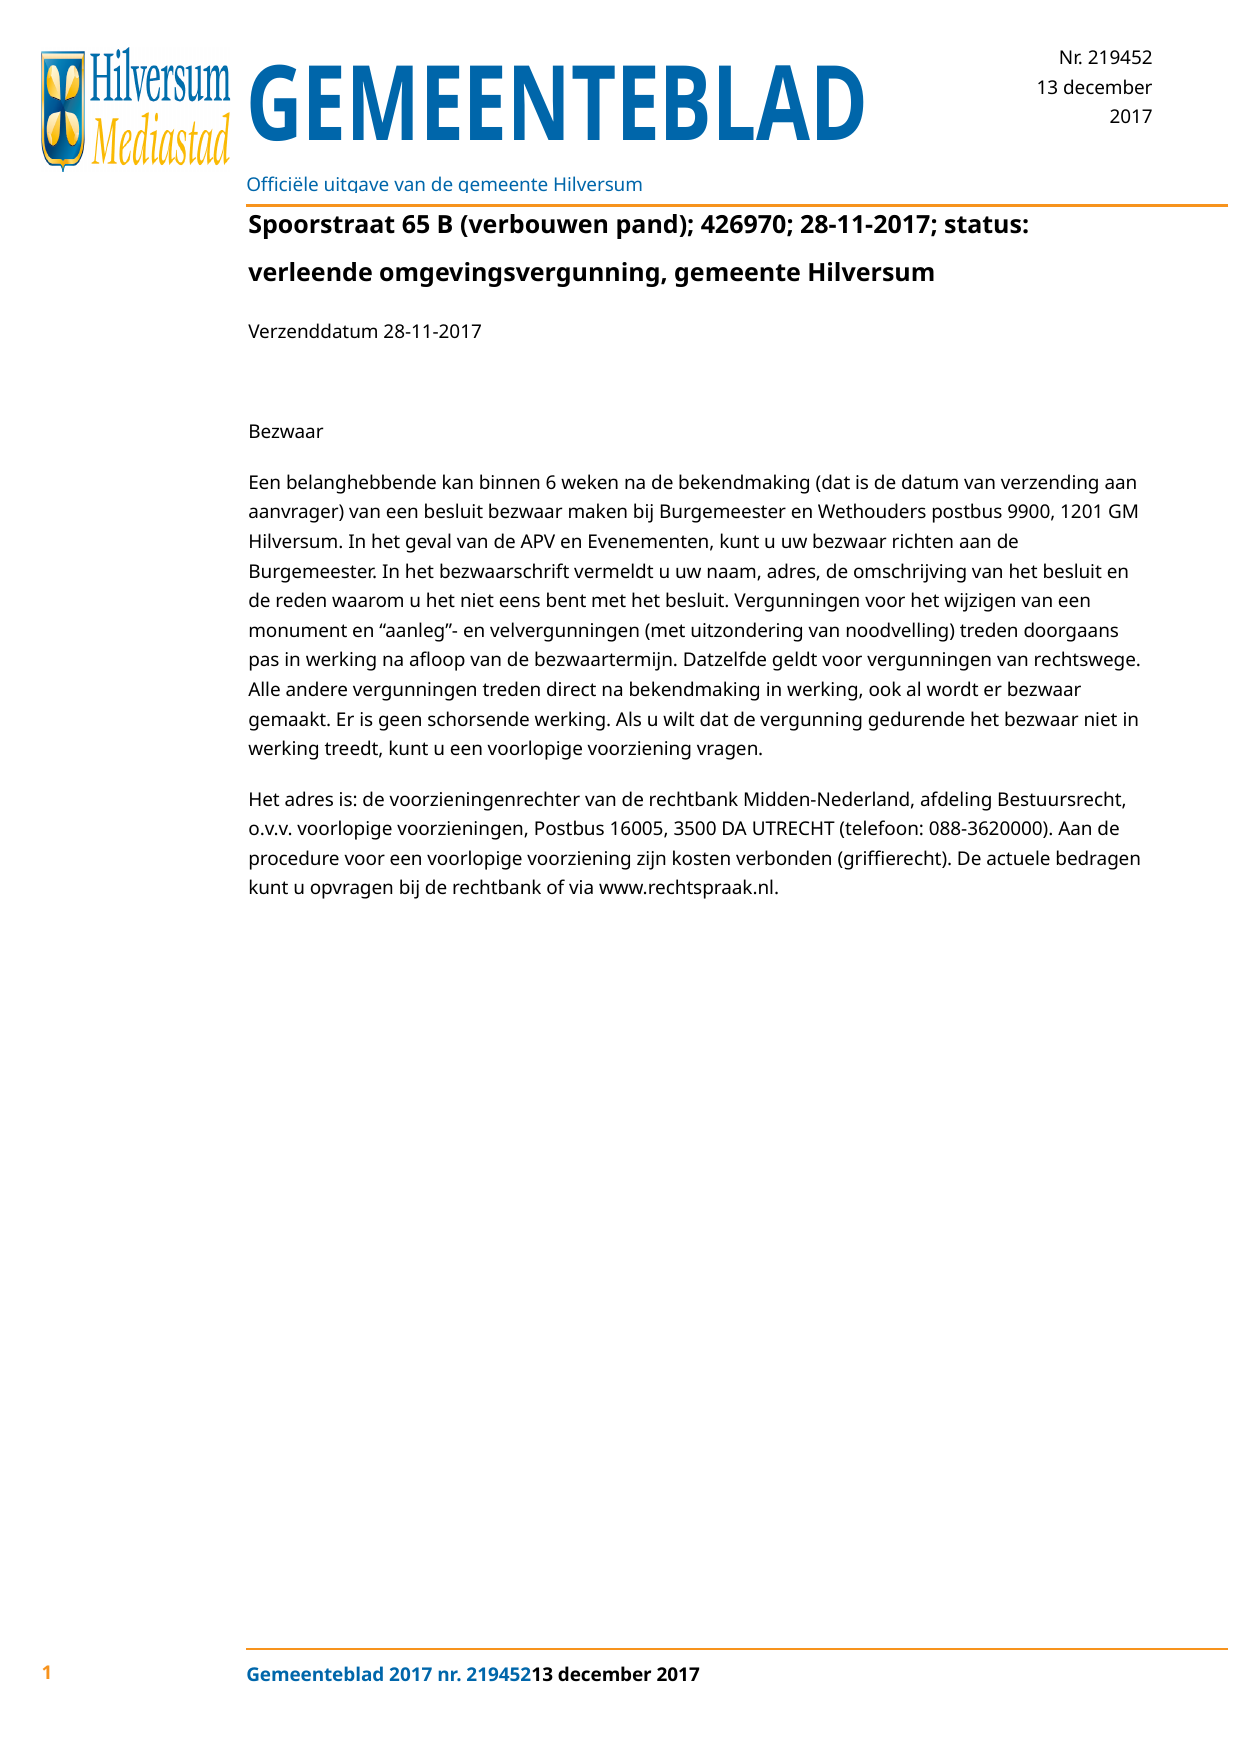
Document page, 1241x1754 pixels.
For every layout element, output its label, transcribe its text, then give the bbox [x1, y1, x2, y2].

text Verzenddatum 28-11-2017 [248, 318, 1152, 344]
picture [41, 47, 231, 172]
text Spoorstraat 65 B (verbouwen pand); 426970; 28-11-2017; status: verleende omgevingsvergunning, gemeente Hilversum [248, 207, 1152, 288]
text Bezwaar [248, 419, 1152, 444]
text Een belanghebbende kan binnen 6 weken na de bekendmaking (dat is de datum van verzending aan aanvrager) van een besluit bezwaar maken bij Burgemeester en Wethouders postbus 9900, 1201 GM Hilversum. In het geval van de APV en Evenementen, kunt u uw bezwaar richten aan de Burgemeester. In het bezwaarschrift vermeldt u uw naam, adres, de omschrijving van het besluit en de reden waarom u het niet eens bent met het besluit. Vergunningen voor het wijzigen van een monument en “aanleg”- en velvergunningen (met uitzondering van noodvelling) treden doorgaans pas in werking na afloop van de bezwaartermijn. Datzelfde geldt voor vergunningen van rechtswege. Alle andere vergunningen treden direct na bekendmaking in werking, ook al wordt er bezwaar gemaakt. Er is geen schorsende werking. Als u wilt dat de vergunning gedurende het bezwaar niet in werking treedt, kunt u een voorlopige voorziening vragen. [248, 469, 1152, 761]
text Het adres is: de voorzieningenrechter van de rechtbank Midden-Nederland, afdeling Bestuursrecht, o.v.v. voorlopige voorzieningen, Postbus 16005, 3500 DA UTRECHT (telefoon: 088-3620000). Aan de procedure voor een voorlopige voorziening zijn kosten verbonden (griffierecht). De actuele bedragen kunt u opvragen bij de rechtbank of via www.rechtspraak.nl. [248, 786, 1152, 900]
